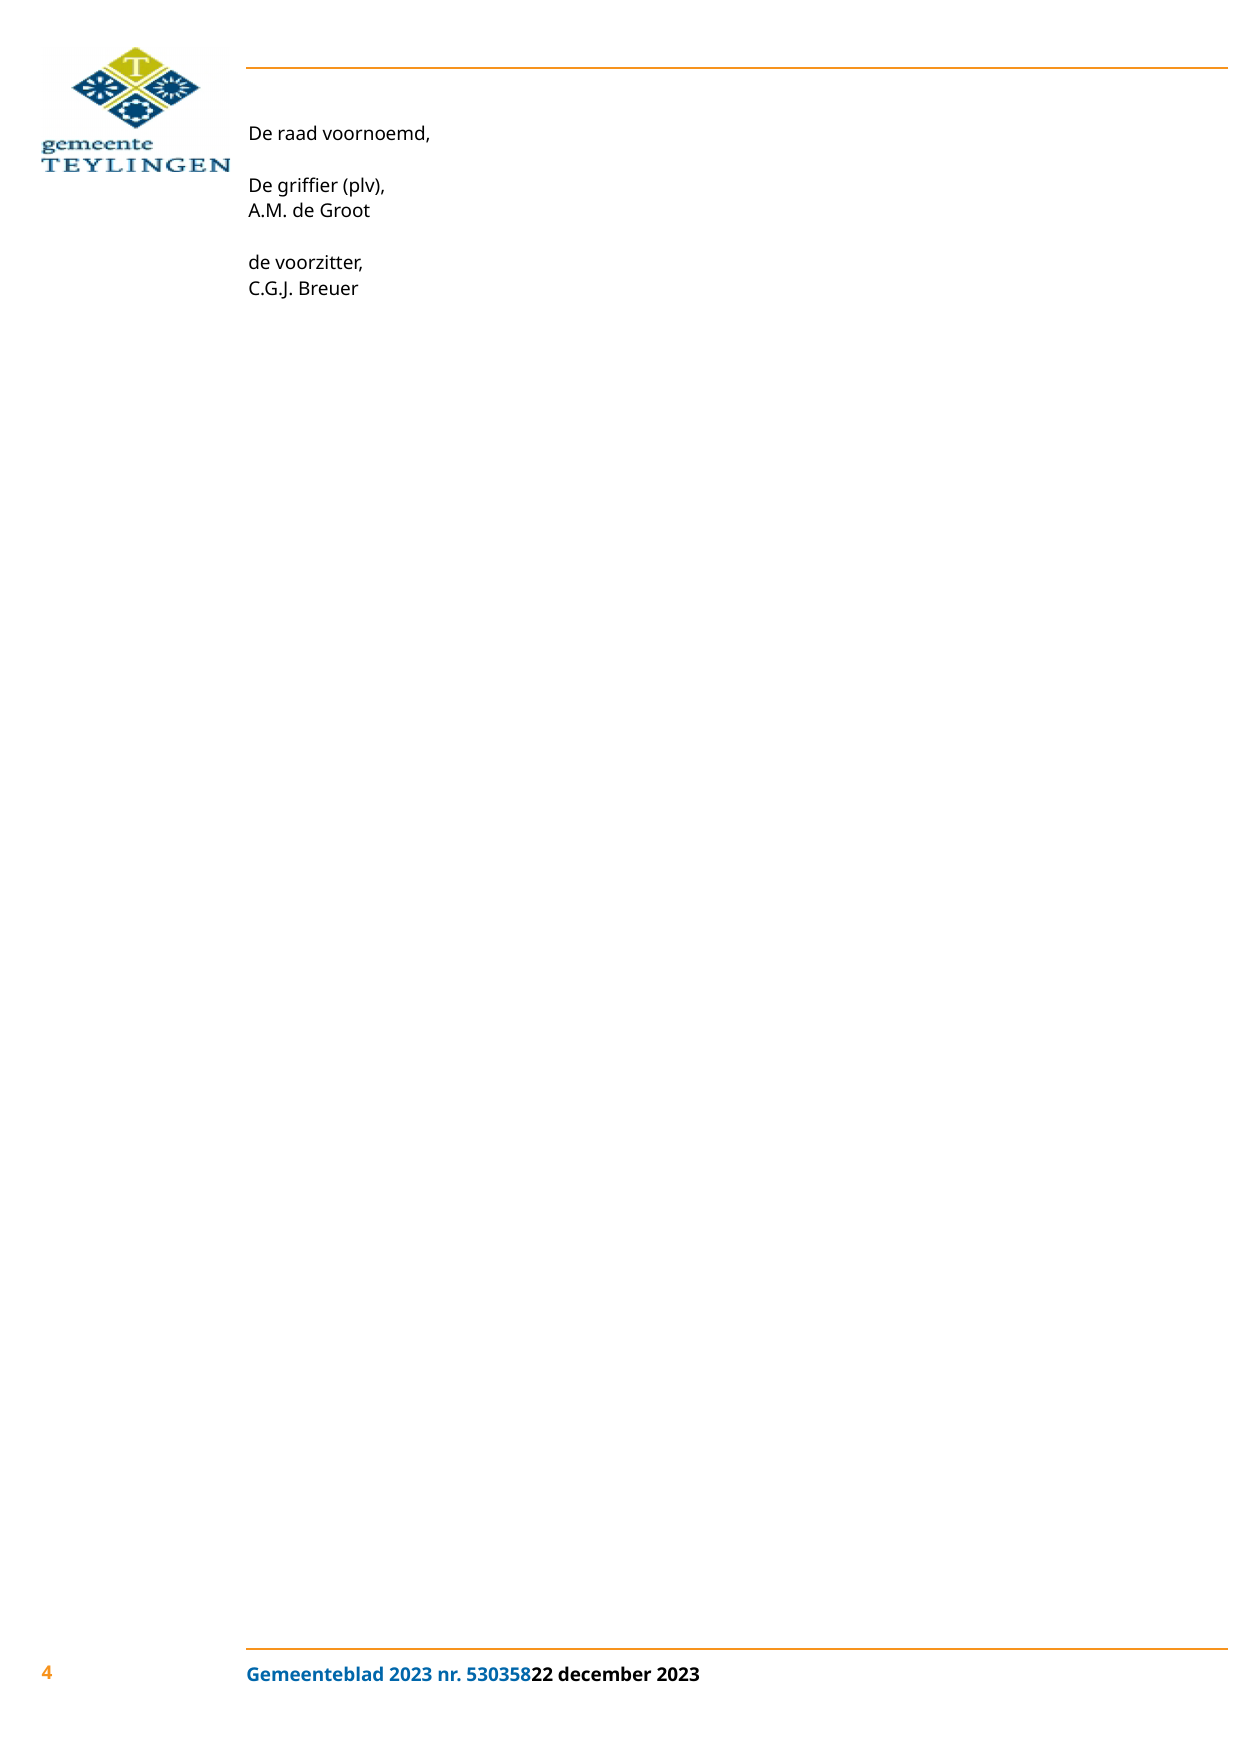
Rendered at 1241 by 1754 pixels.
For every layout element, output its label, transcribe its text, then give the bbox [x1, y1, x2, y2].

text De raad voornoemd, [248, 121, 1152, 146]
picture [41, 47, 231, 172]
text de voorzitter, [248, 249, 1152, 275]
text C.G.J. Breuer [248, 275, 1152, 301]
text De griffier (plv), [248, 172, 1152, 198]
text A.M. de Groot [248, 198, 1152, 223]
